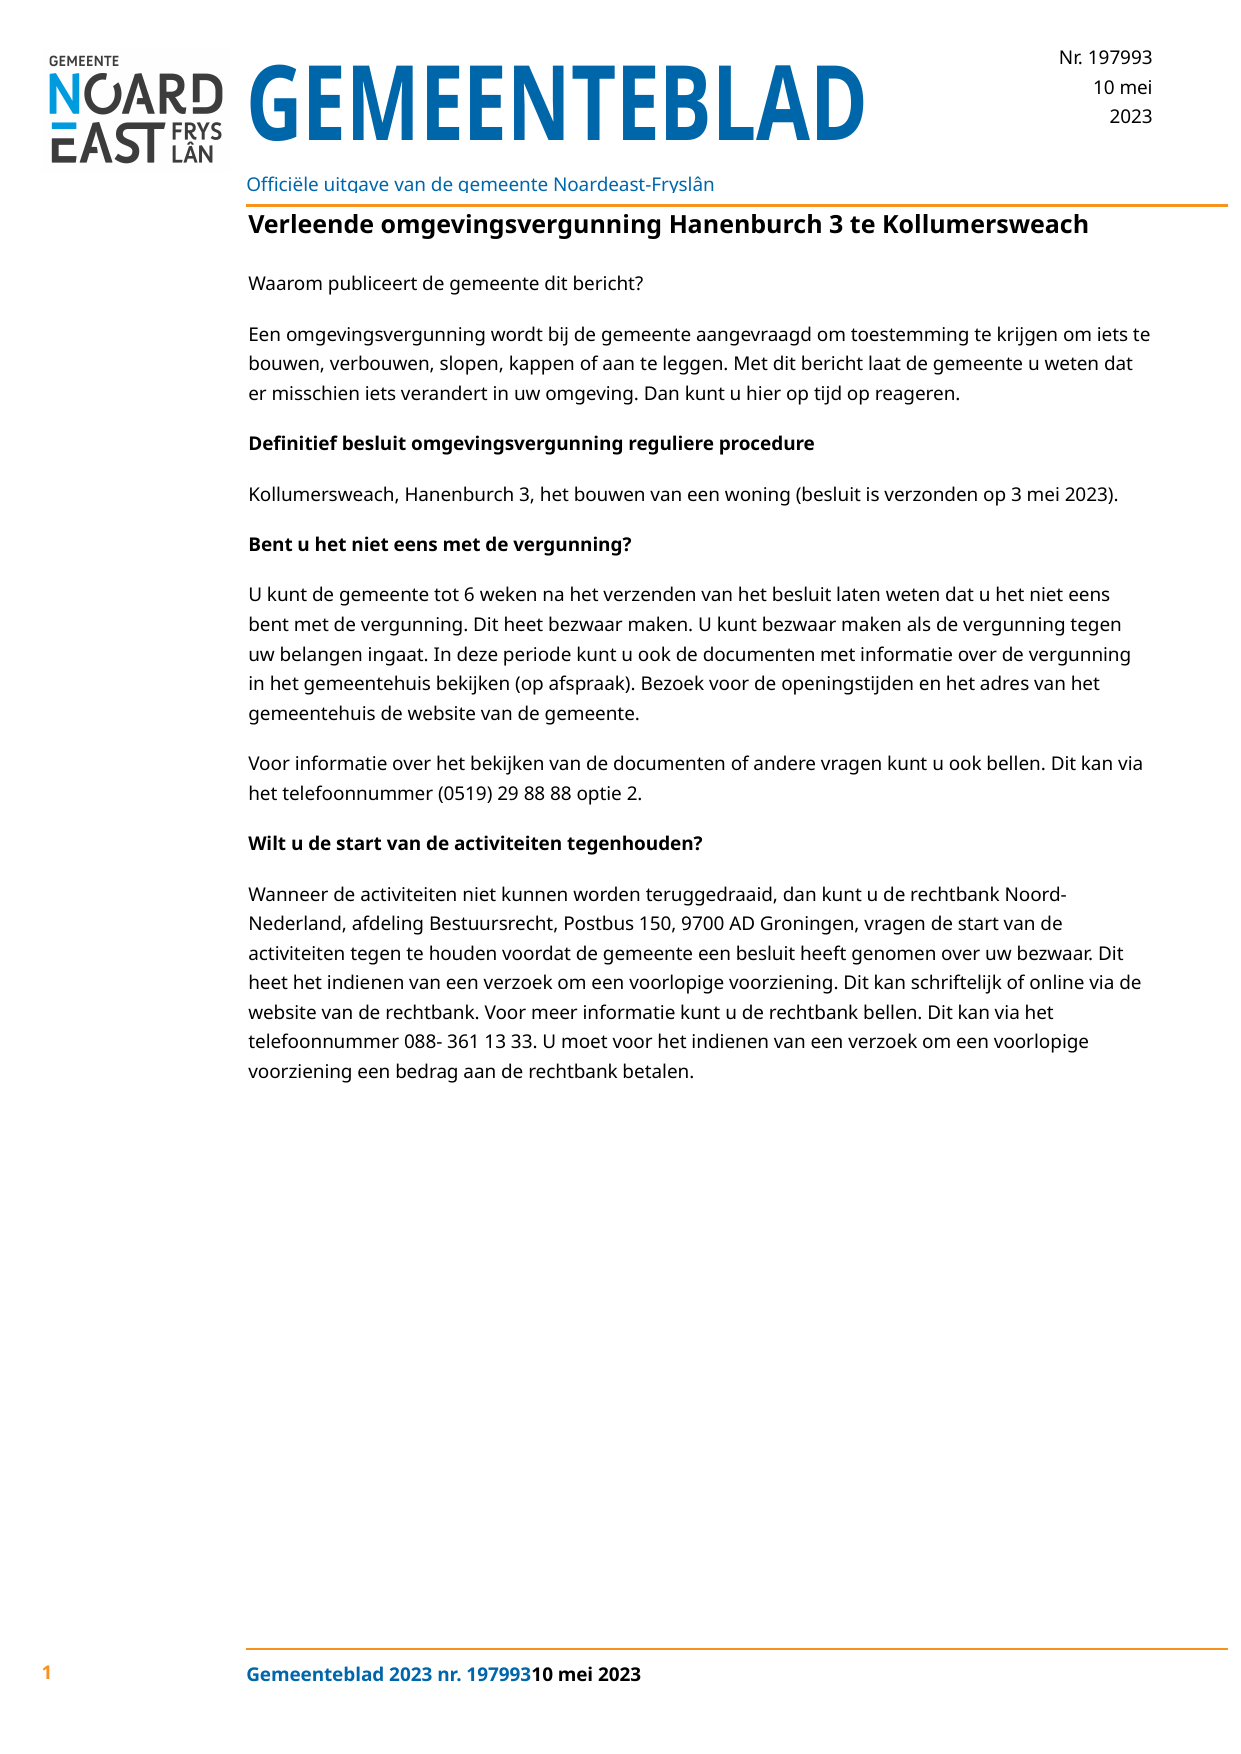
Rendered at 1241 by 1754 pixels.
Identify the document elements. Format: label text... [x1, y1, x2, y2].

text Bent u het niet eens met de vergunning? [248, 531, 1152, 557]
text Wanneer de activiteiten niet kunnen worden teruggedraaid, dan kunt u de rechtbank Noord-Nederland, afdeling Bestuursrecht, Postbus 150, 9700 AD Groningen, vragen de start van de activiteiten tegen te houden voordat de gemeente een besluit heeft genomen over uw bezwaar. Dit heet het indienen van een verzoek om een voorlopige voorziening. Dit kan schriftelijk of online via de website van de rechtbank. Voor meer informatie kunt u de rechtbank bellen. Dit kan via het telefoonnummer 088- 361 13 33. U moet voor het indienen van een verzoek om een voorlopige voorziening een bedrag aan de rechtbank betalen. [248, 881, 1152, 1084]
text Een omgevingsvergunning wordt bij de gemeente aangevraagd om toestemming te krijgen om iets te bouwen, verbouwen, slopen, kappen of aan te leggen. Met dit bericht laat de gemeente u weten dat er misschien iets verandert in uw omgeving. Dan kunt u hier op tijd op reageren. [248, 321, 1152, 406]
text Kollumersweach, Hanenburch 3, het bouwen van een woning (besluit is verzonden op 3 mei 2023). [248, 481, 1152, 506]
text Voor informatie over het bekijken van de documenten of andere vragen kunt u ook bellen. Dit kan via het telefoonnummer (0519) 29 88 88 optie 2. [248, 750, 1152, 806]
text Wilt u de start van de activiteiten tegenhouden? [248, 830, 1152, 856]
text Definitief besluit omgevingsvergunning reguliere procedure [248, 430, 1152, 456]
text Verleende omgevingsvergunning Hanenburch 3 te Kollumersweach [248, 207, 1152, 241]
picture [41, 47, 231, 172]
text U kunt de gemeente tot 6 weken na het verzenden van het besluit laten weten dat u het niet eens bent met de vergunning. Dit heet bezwaar maken. U kunt bezwaar maken als de vergunning tegen uw belangen ingaat. In deze periode kunt u ook de documenten met informatie over de vergunning in het gemeentehuis bekijken (op afspraak). Bezoek voor de openingstijden en het adres van het gemeentehuis de website van de gemeente. [248, 582, 1152, 726]
text Waarom publiceert de gemeente dit bericht? [248, 270, 1152, 296]
